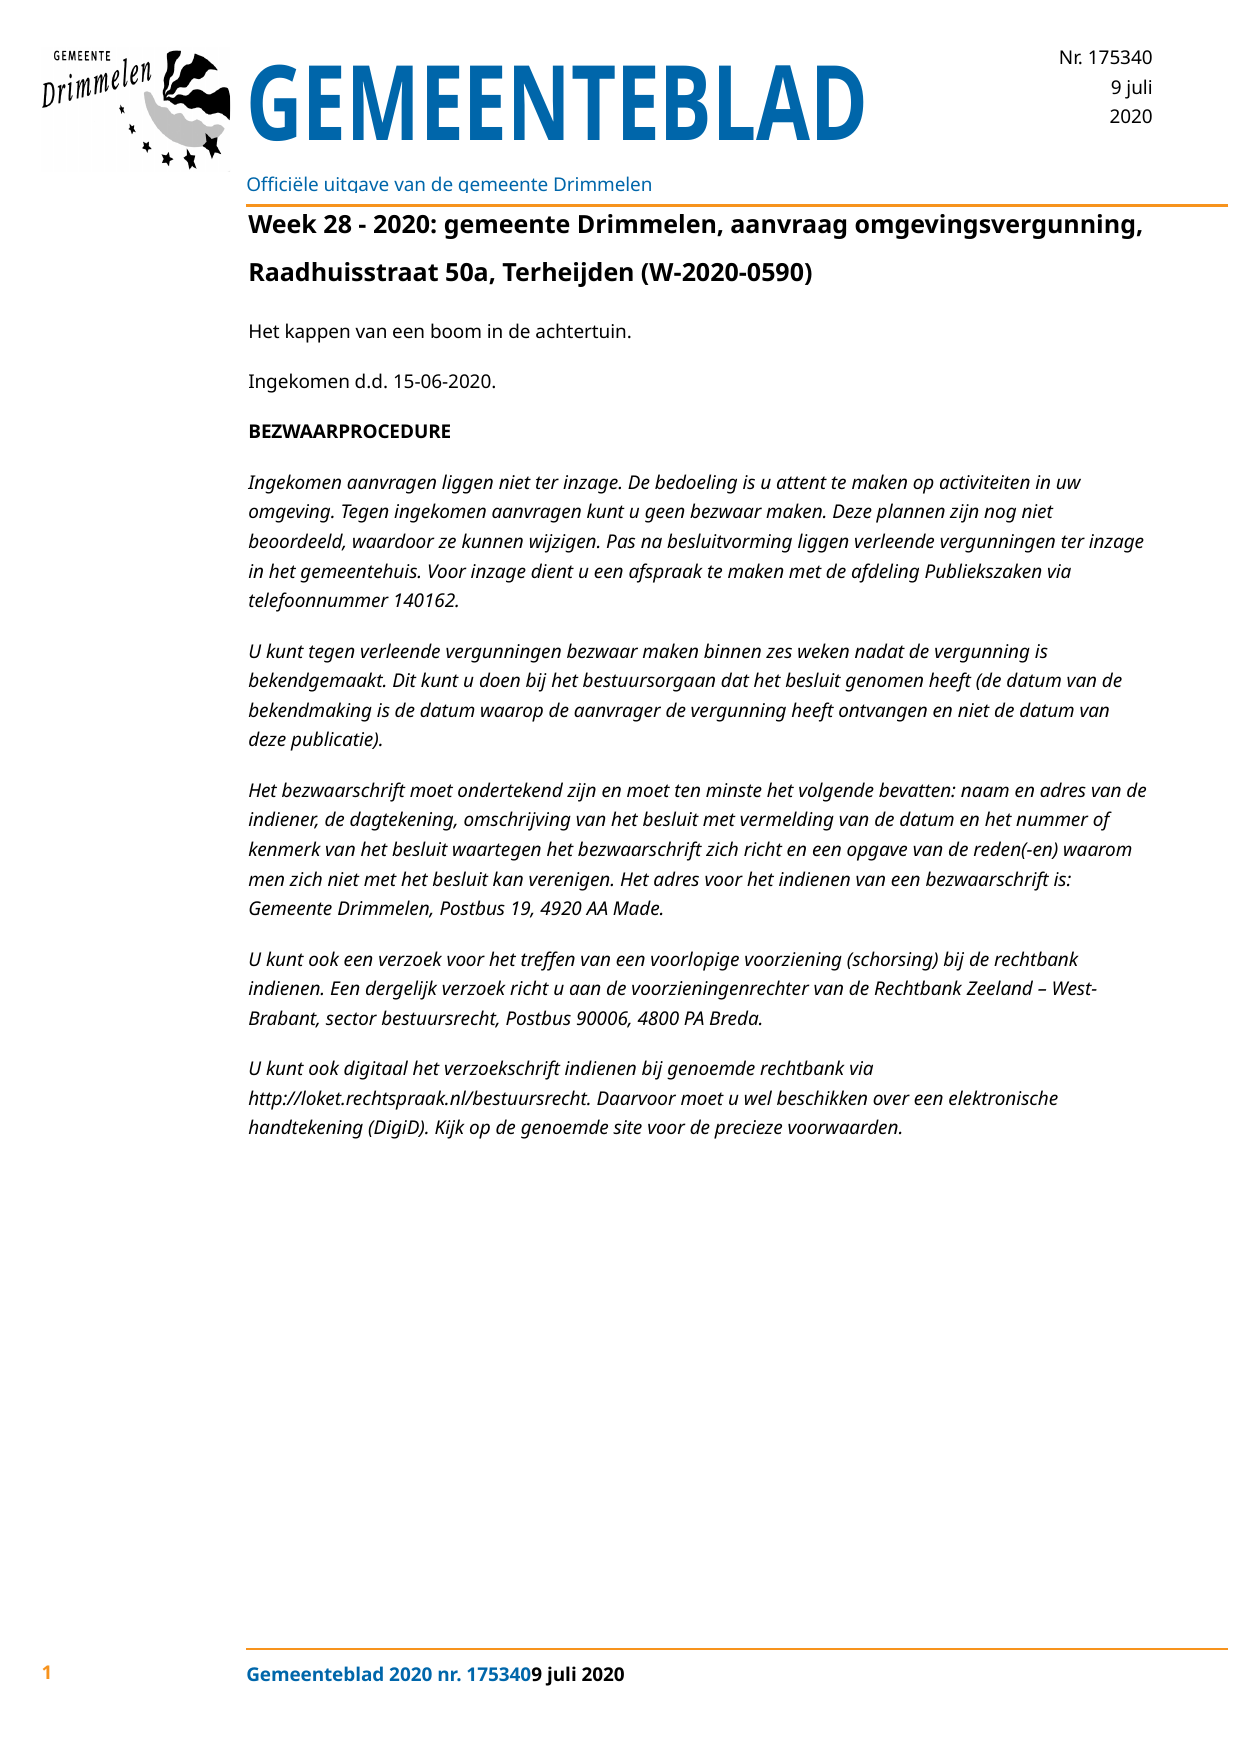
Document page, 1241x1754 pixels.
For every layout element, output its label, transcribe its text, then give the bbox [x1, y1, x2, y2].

text Het bezwaarschrift moet ondertekend zijn en moet ten minste het volgende bevatten: naam en adres van de indiener, de dagtekening, omschrijving van het besluit met vermelding van de datum en het nummer of kenmerk van het besluit waartegen het bezwaarschrift zich richt en een opgave van de reden(-en) waarom men zich niet met het besluit kan verenigen. Het adres voor het indienen van een bezwaarschrift is: Gemeente Drimmelen, Postbus 19, 4920 AA Made. [248, 777, 1152, 921]
text Ingekomen aanvragen liggen niet ter inzage. De bedoeling is u attent te maken op activiteiten in uw omgeving. Tegen ingekomen aanvragen kunt u geen bezwaar maken. Deze plannen zijn nog niet beoordeeld, waardoor ze kunnen wijzigen. Pas na besluitvorming liggen verleende vergunningen ter inzage in het gemeentehuis. Voor inzage dient u een afspraak te maken met de afdeling Publiekszaken via telefoonnummer 140162. [248, 469, 1152, 613]
text U kunt tegen verleende vergunningen bezwaar maken binnen zes weken nadat de vergunning is bekendgemaakt. Dit kunt u doen bij het bestuursorgaan dat het besluit genomen heeft (de datum van de bekendmaking is de datum waarop de aanvrager de vergunning heeft ontvangen en niet de datum van deze publicatie). [248, 638, 1152, 752]
picture [41, 47, 231, 172]
text BEZWAARPROCEDURE [248, 419, 1152, 444]
text Ingekomen d.d. 15-06-2020. [248, 368, 1152, 394]
text U kunt ook een verzoek voor het treffen van een voorlopige voorziening (schorsing) bij de rechtbank indienen. Een dergelijk verzoek richt u aan de voorzieningenrechter van de Rechtbank Zeeland – West-Brabant, sector bestuursrecht, Postbus 90006, 4800 PA Breda. [248, 946, 1152, 1031]
text Week 28 - 2020: gemeente Drimmelen, aanvraag omgevingsvergunning, Raadhuisstraat 50a, Terheijden (W-2020-0590) [248, 207, 1152, 288]
text Het kappen van een boom in de achtertuin. [248, 318, 1152, 344]
text U kunt ook digitaal het verzoekschrift indienen bij genoemde rechtbank via http://loket.rechtspraak.nl/bestuursrecht. Daarvoor moet u wel beschikken over een elektronische handtekening (DigiD). Kijk op de genoemde site voor de precieze voorwaarden. [248, 1055, 1152, 1140]
